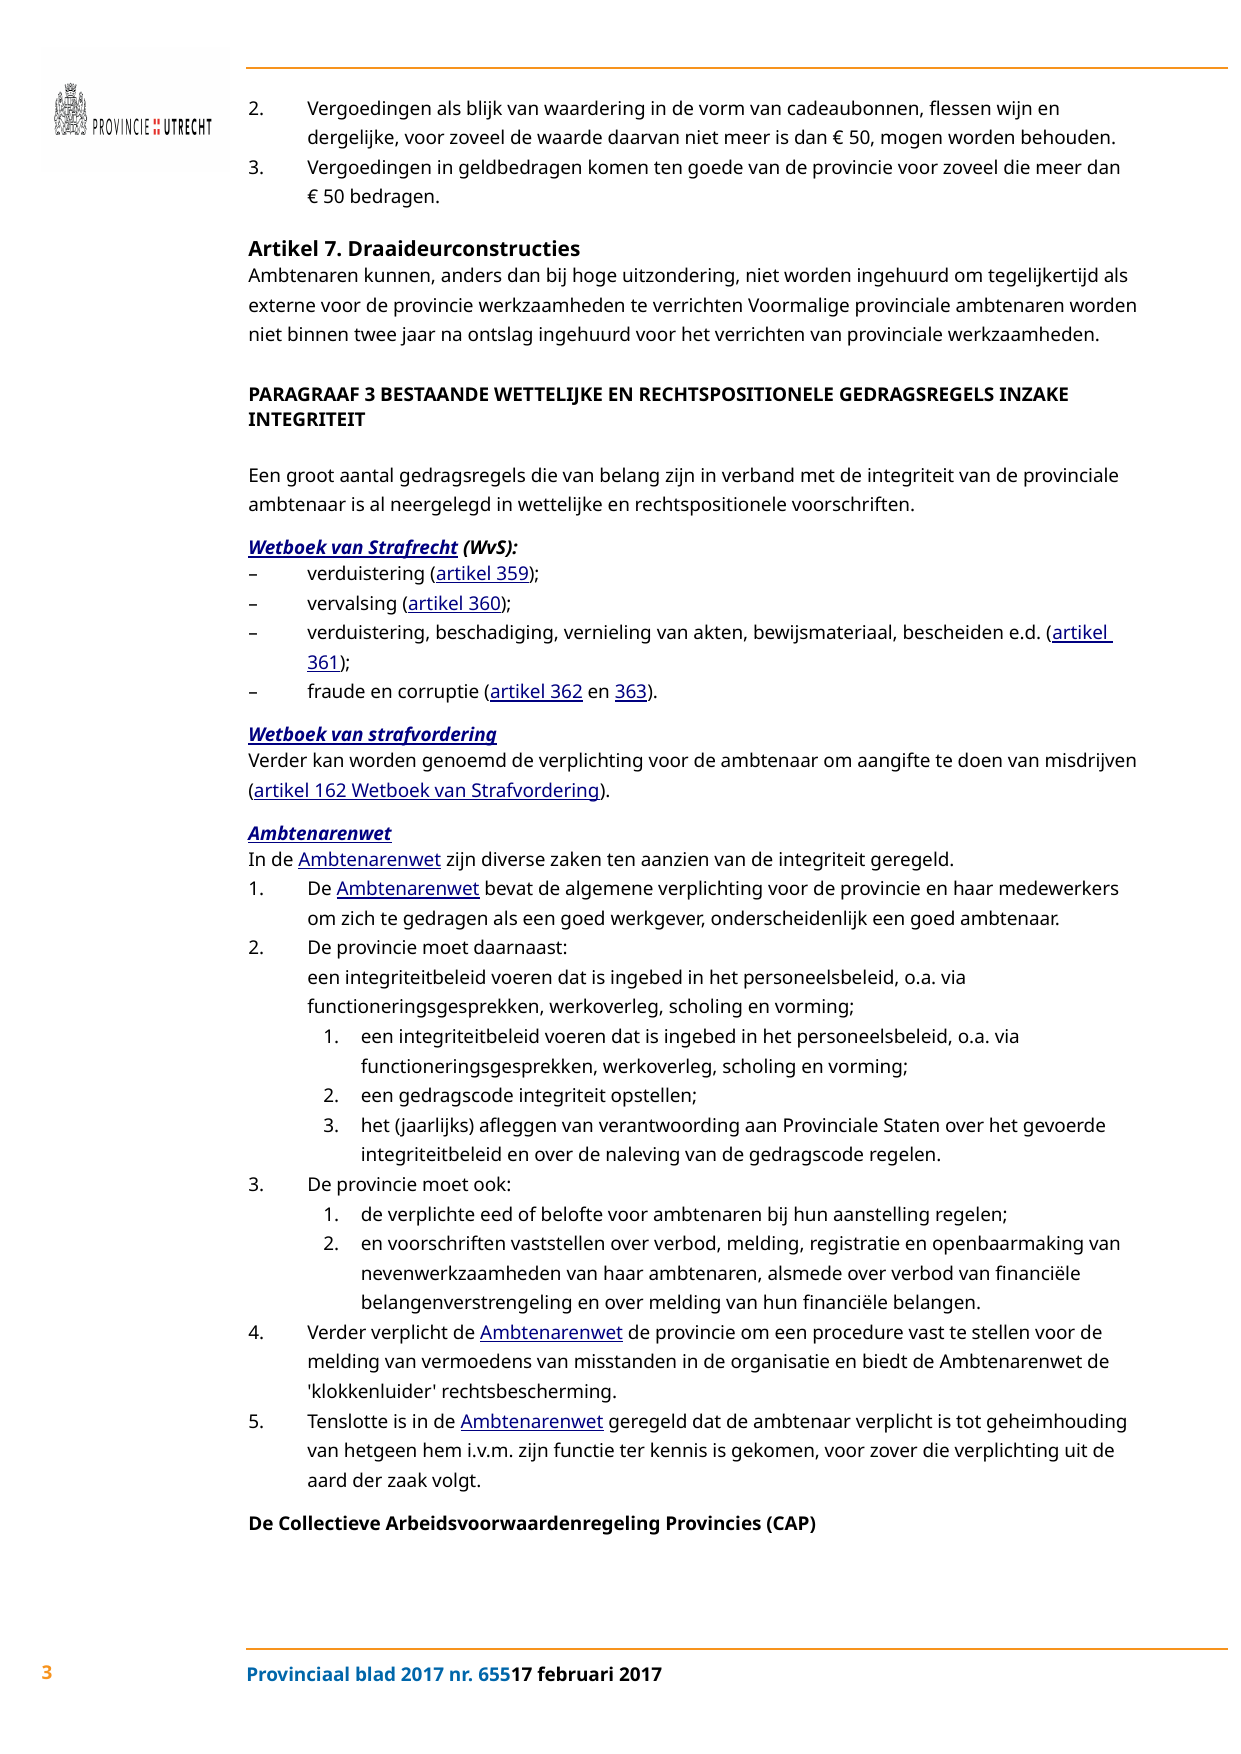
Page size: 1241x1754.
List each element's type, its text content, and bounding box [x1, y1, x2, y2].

list Vergoedingen als blijk van waardering in de vorm van cadeaubonnen, flessen wijn en dergelijke, voor zoveel de waarde daarvan niet meer is dan € 50, mogen worden behouden. [248, 95, 1152, 150]
picture [41, 47, 231, 172]
text Wetboek van strafvordering [248, 722, 1152, 747]
list vervalsing (artikel 360); [248, 590, 1152, 616]
text Ambtenaren kunnen, anders dan bij hoge uitzondering, niet worden ingehuurd om tegelijkertijd als externe voor de provincie werkzaamheden te verrichten Voormalige provinciale ambtenaren worden niet binnen twee jaar na ontslag ingehuurd voor het verrichten van provinciale werkzaamheden. [248, 262, 1152, 347]
text Artikel 7. Draaideurconstructies [248, 234, 1152, 262]
list De provincie moet daarnaast: [248, 934, 1152, 960]
list Verder verplicht de Ambtenarenwet de provincie om een procedure vast te stellen voor de melding van vermoedens van misstanden in de organisatie en biedt de Ambtenarenwet de 'klokkenluider' rechtsbescherming. [248, 1319, 1152, 1404]
text PARAGRAAF 3 BESTAANDE WETTELIJKE EN RECHTSPOSITIONELE GEDRAGSREGELS INZAKE INTEGRITEIT [248, 381, 1152, 432]
list een integriteitbeleid voeren dat is ingebed in het personeelsbeleid, o.a. via functioneringsgesprekken, werkoverleg, scholing en vorming; [248, 964, 1152, 1019]
list fraude en corruptie (artikel 362 en 363). [248, 678, 1152, 704]
list Tenslotte is in de Ambtenarenwet geregeld dat de ambtenaar verplicht is tot geheimhouding van hetgeen hem i.v.m. zijn functie ter kennis is gekomen, voor zover die verplichting uit de aard der zaak volgt. [248, 1408, 1152, 1493]
text Een groot aantal gedragsregels die van belang zijn in verband met de integriteit van de provinciale ambtenaar is al neergelegd in wettelijke en rechtspositionele voorschriften. [248, 462, 1152, 517]
list en voorschriften vaststellen over verbod, melding, registratie en openbaarmaking van nevenwerkzaamheden van haar ambtenaren, alsmede over verbod van financiële belangenverstrengeling en over melding van hun financiële belangen. [323, 1230, 1152, 1315]
list een integriteitbeleid voeren dat is ingebed in het personeelsbeleid, o.a. via functioneringsgesprekken, werkoverleg, scholing en vorming; [323, 1023, 1152, 1079]
list verduistering (artikel 359); [248, 560, 1152, 586]
text De Collectieve Arbeidsvoorwaardenregeling Provincies (CAP) [248, 1510, 1152, 1536]
text Verder kan worden genoemd de verplichting voor de ambtenaar om aangifte te doen van misdrijven (artikel 162 Wetboek van Strafvordering). [248, 747, 1152, 803]
list een gedragscode integriteit opstellen; [323, 1082, 1152, 1108]
list De provincie moet ook: [248, 1171, 1152, 1197]
list verduistering, beschadiging, vernieling van akten, bewijsmateriaal, bescheiden e.d. (artikel 361); [248, 619, 1152, 675]
text Wetboek van Strafrecht (WvS): [248, 534, 1152, 560]
text In de Ambtenarenwet zijn diverse zaken ten aanzien van de integriteit geregeld. [248, 846, 1152, 872]
list het (jaarlijks) afleggen van verantwoording aan Provinciale Staten over het gevoerde integriteitbeleid en over de naleving van de gedragscode regelen. [323, 1112, 1152, 1167]
list de verplichte eed of belofte voor ambtenaren bij hun aanstelling regelen; [323, 1201, 1152, 1227]
list De Ambtenarenwet bevat de algemene verplichting voor de provincie en haar medewerkers om zich te gedragen als een goed werkgever, onderscheidenlijk een goed ambtenaar. [248, 875, 1152, 931]
list Vergoedingen in geldbedragen komen ten goede van de provincie voor zoveel die meer dan € 50 bedragen. [248, 154, 1152, 209]
text Ambtenarenwet [248, 820, 1152, 846]
